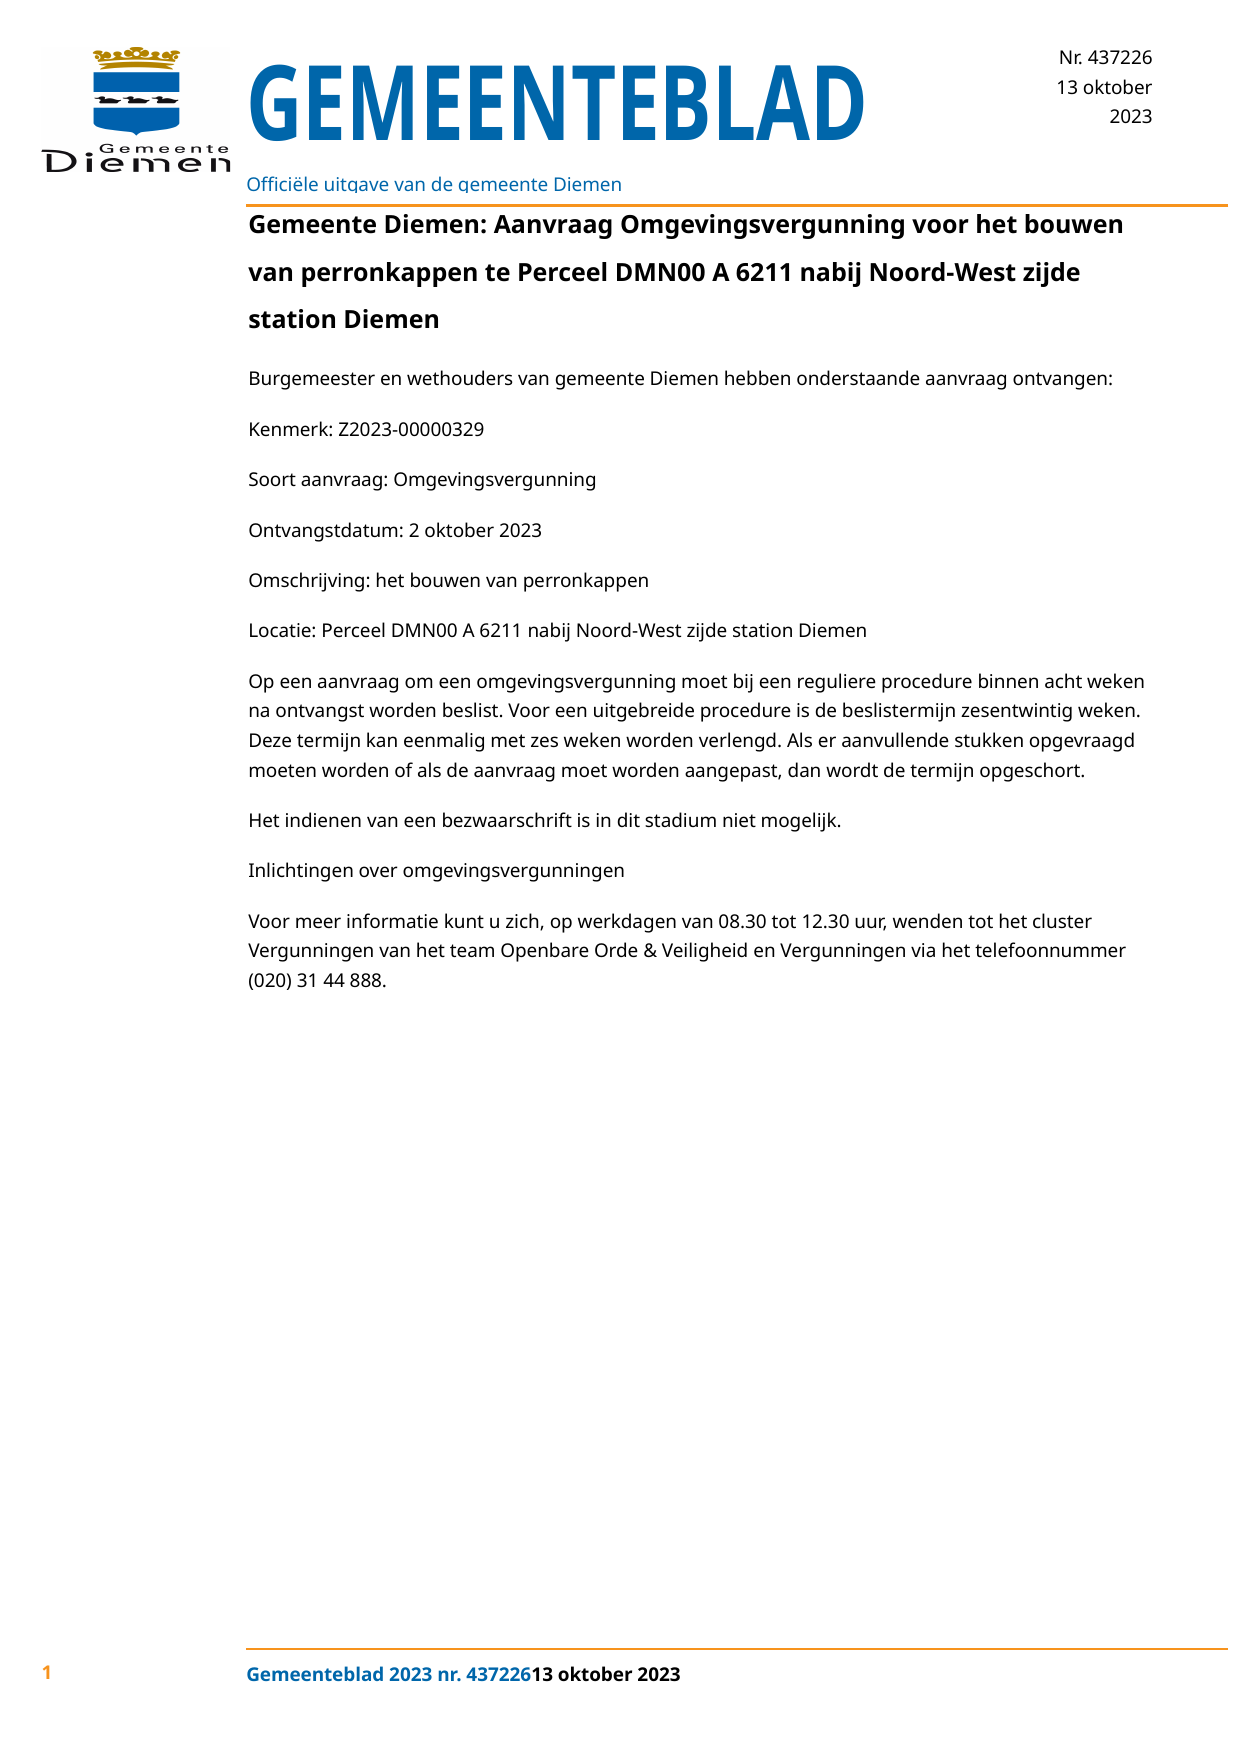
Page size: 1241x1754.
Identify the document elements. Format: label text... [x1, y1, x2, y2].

text Soort aanvraag: Omgevingsvergunning [248, 466, 1152, 492]
picture [41, 47, 231, 172]
text Burgemeester en wethouders van gemeente Diemen hebben onderstaande aanvraag ontvangen: [248, 366, 1152, 391]
text Ontvangstdatum: 2 oktober 2023 [248, 517, 1152, 542]
text Op een aanvraag om een omgevingsvergunning moet bij een reguliere procedure binnen acht weken na ontvangst worden beslist. Voor een uitgebreide procedure is de beslistermijn zesentwintig weken. Deze termijn kan eenmalig met zes weken worden verlengd. Als er aanvullende stukken opgevraagd moeten worden of als de aanvraag moet worden aangepast, dan wordt de termijn opgeschort. [248, 668, 1152, 782]
text Omschrijving: het bouwen van perronkappen [248, 567, 1152, 593]
text Het indienen van een bezwaarschrift is in dit stadium niet mogelijk. [248, 807, 1152, 833]
text Gemeente Diemen: Aanvraag Omgevingsvergunning voor het bouwen van perronkappen te Perceel DMN00 A 6211 nabij Noord-West zijde station Diemen [248, 207, 1152, 336]
text Voor meer informatie kunt u zich, op werkdagen van 08.30 tot 12.30 uur, wenden tot het cluster Vergunningen van het team Openbare Orde & Veiligheid en Vergunningen via het telefoonnummer (020) 31 44 888. [248, 908, 1152, 993]
text Locatie: Perceel DMN00 A 6211 nabij Noord-West zijde station Diemen [248, 618, 1152, 643]
text Inlichtingen over omgevingsvergunningen [248, 858, 1152, 883]
text Kenmerk: Z2023-00000329 [248, 416, 1152, 442]
